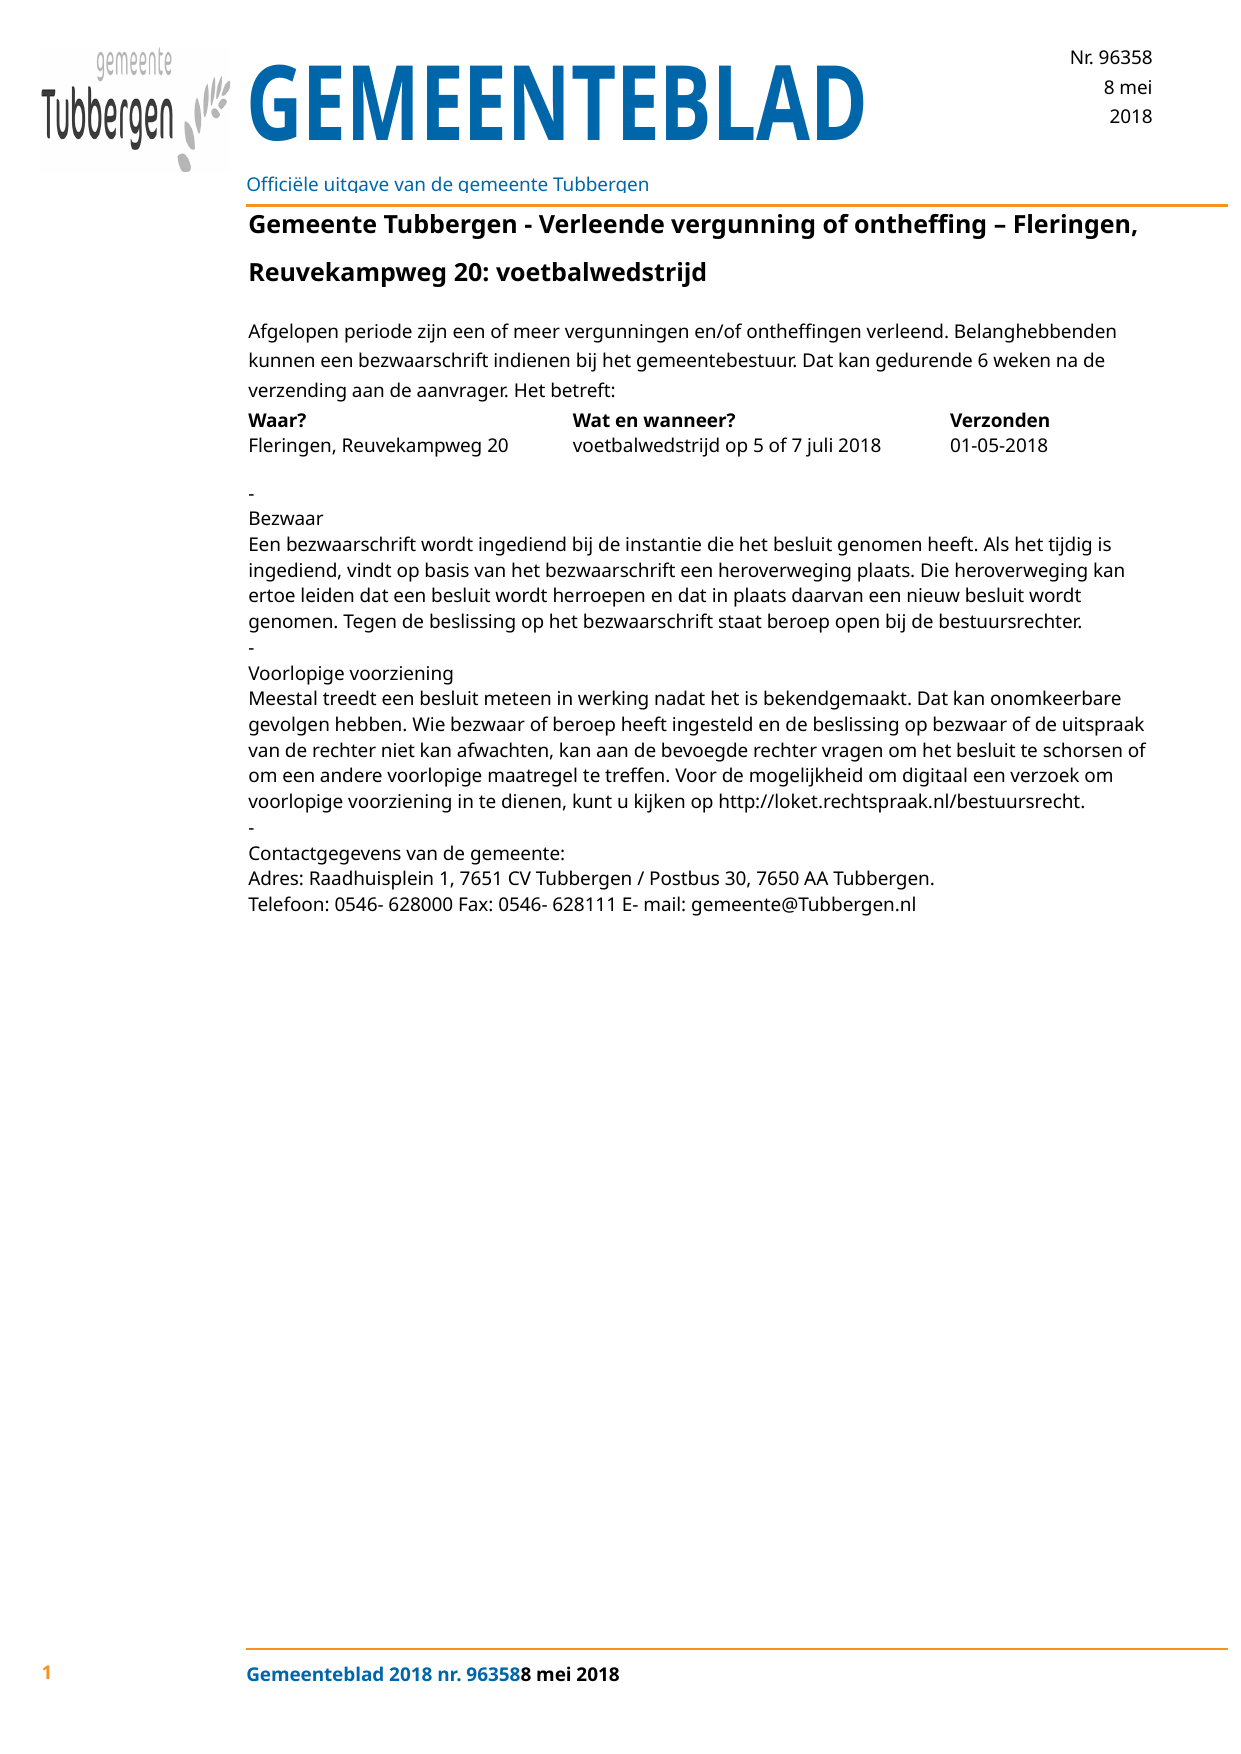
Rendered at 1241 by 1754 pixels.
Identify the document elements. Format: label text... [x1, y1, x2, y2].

table_cell voetbalwedstrijd op 5 of 7 juli 2018 [573, 433, 950, 458]
text Bezwaar [248, 505, 1152, 531]
table_header Wat en wanneer? [573, 407, 950, 432]
text Contactgegevens van de gemeente: [248, 840, 1152, 866]
table_header Waar? [248, 407, 573, 432]
text Voorlopige voorziening [248, 660, 1152, 686]
table_header Verzonden [950, 407, 1152, 432]
text - [248, 814, 1152, 840]
text Een bezwaarschrift wordt ingediend bij de instantie die het besluit genomen heeft. Als het tijdig is ingediend, vindt op basis van het bezwaarschrift een heroverweging plaats. Die heroverweging kan ertoe leiden dat een besluit wordt herroepen en dat in plaats daarvan een nieuw besluit wordt genomen. Tegen de beslissing op het bezwaarschrift staat beroep open bij de bestuursrechter. [248, 531, 1152, 634]
text Adres: Raadhuisplein 1, 7651 CV Tubbergen / Postbus 30, 7650 AA Tubbergen. [248, 866, 1152, 891]
text - [248, 634, 1152, 660]
table_cell Fleringen, Reuvekampweg 20 [248, 433, 573, 458]
table_cell 01-05-2018 [950, 433, 1152, 458]
text Telefoon: 0546- 628000 Fax: 0546- 628111 E- mail: gemeente@Tubbergen.nl [248, 891, 1152, 917]
text Gemeente Tubbergen - Verleende vergunning of ontheffing – Fleringen, Reuvekampweg 20: voetbalwedstrijd [248, 207, 1152, 288]
text Afgelopen periode zijn een of meer vergunningen en/of ontheffingen verleend. Belanghebbenden kunnen een bezwaarschrift indienen bij het gemeentebestuur. Dat kan gedurende 6 weken na de verzending aan de aanvrager. Het betreft: [248, 318, 1152, 403]
text Meestal treedt een besluit meteen in werking nadat het is bekendgemaakt. Dat kan onomkeerbare gevolgen hebben. Wie bezwaar of beroep heeft ingesteld en de beslissing op bezwaar of de uitspraak van de rechter niet kan afwachten, kan aan de bevoegde rechter vragen om het besluit te schorsen of om een andere voorlopige maatregel te treffen. Voor de mogelijkheid om digitaal een verzoek om voorlopige voorziening in te dienen, kunt u kijken op http://loket.rechtspraak.nl/bestuursrecht. [248, 686, 1152, 814]
text - [248, 480, 1152, 505]
picture [41, 47, 231, 172]
